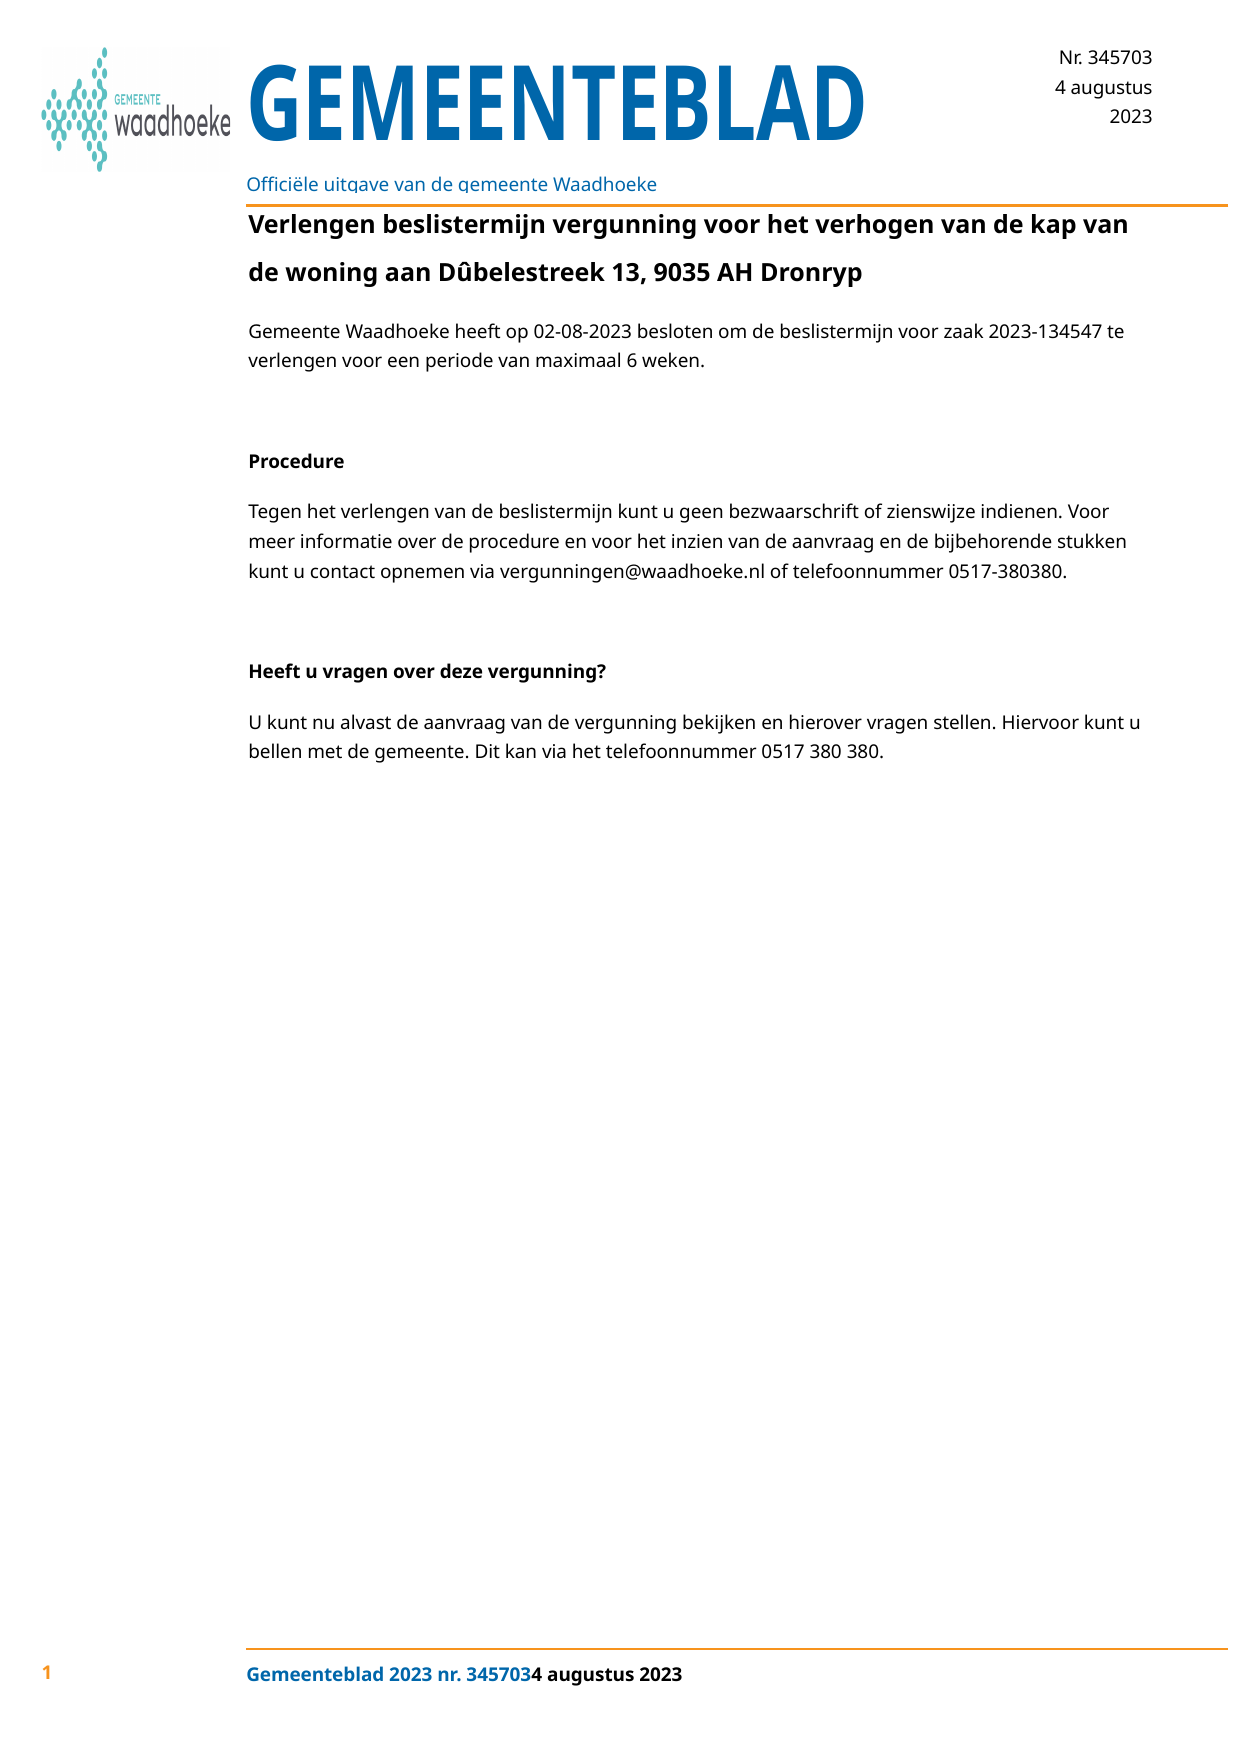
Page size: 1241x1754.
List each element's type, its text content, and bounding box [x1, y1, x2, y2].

text Tegen het verlengen van de beslistermijn kunt u geen bezwaarschrift of zienswijze indienen. Voor meer informatie over de procedure en voor het inzien van de aanvraag en de bijbehorende stukken kunt u contact opnemen via vergunningen@waadhoeke.nl of telefoonnummer 0517-380380. [248, 499, 1152, 584]
picture [41, 47, 231, 172]
text U kunt nu alvast de aanvraag van de vergunning bekijken en hierover vragen stellen. Hiervoor kunt u bellen met de gemeente. Dit kan via het telefoonnummer 0517 380 380. [248, 709, 1152, 764]
text Gemeente Waadhoeke heeft op 02-08-2023 besloten om de beslistermijn voor zaak 2023-134547 te verlengen voor een periode van maximaal 6 weken. [248, 318, 1152, 373]
text Heeft u vragen over deze vergunning? [248, 659, 1152, 684]
text Verlengen beslistermijn vergunning voor het verhogen van de kap van de woning aan Dûbelestreek 13, 9035 AH Dronryp [248, 207, 1152, 288]
text Procedure [248, 448, 1152, 474]
